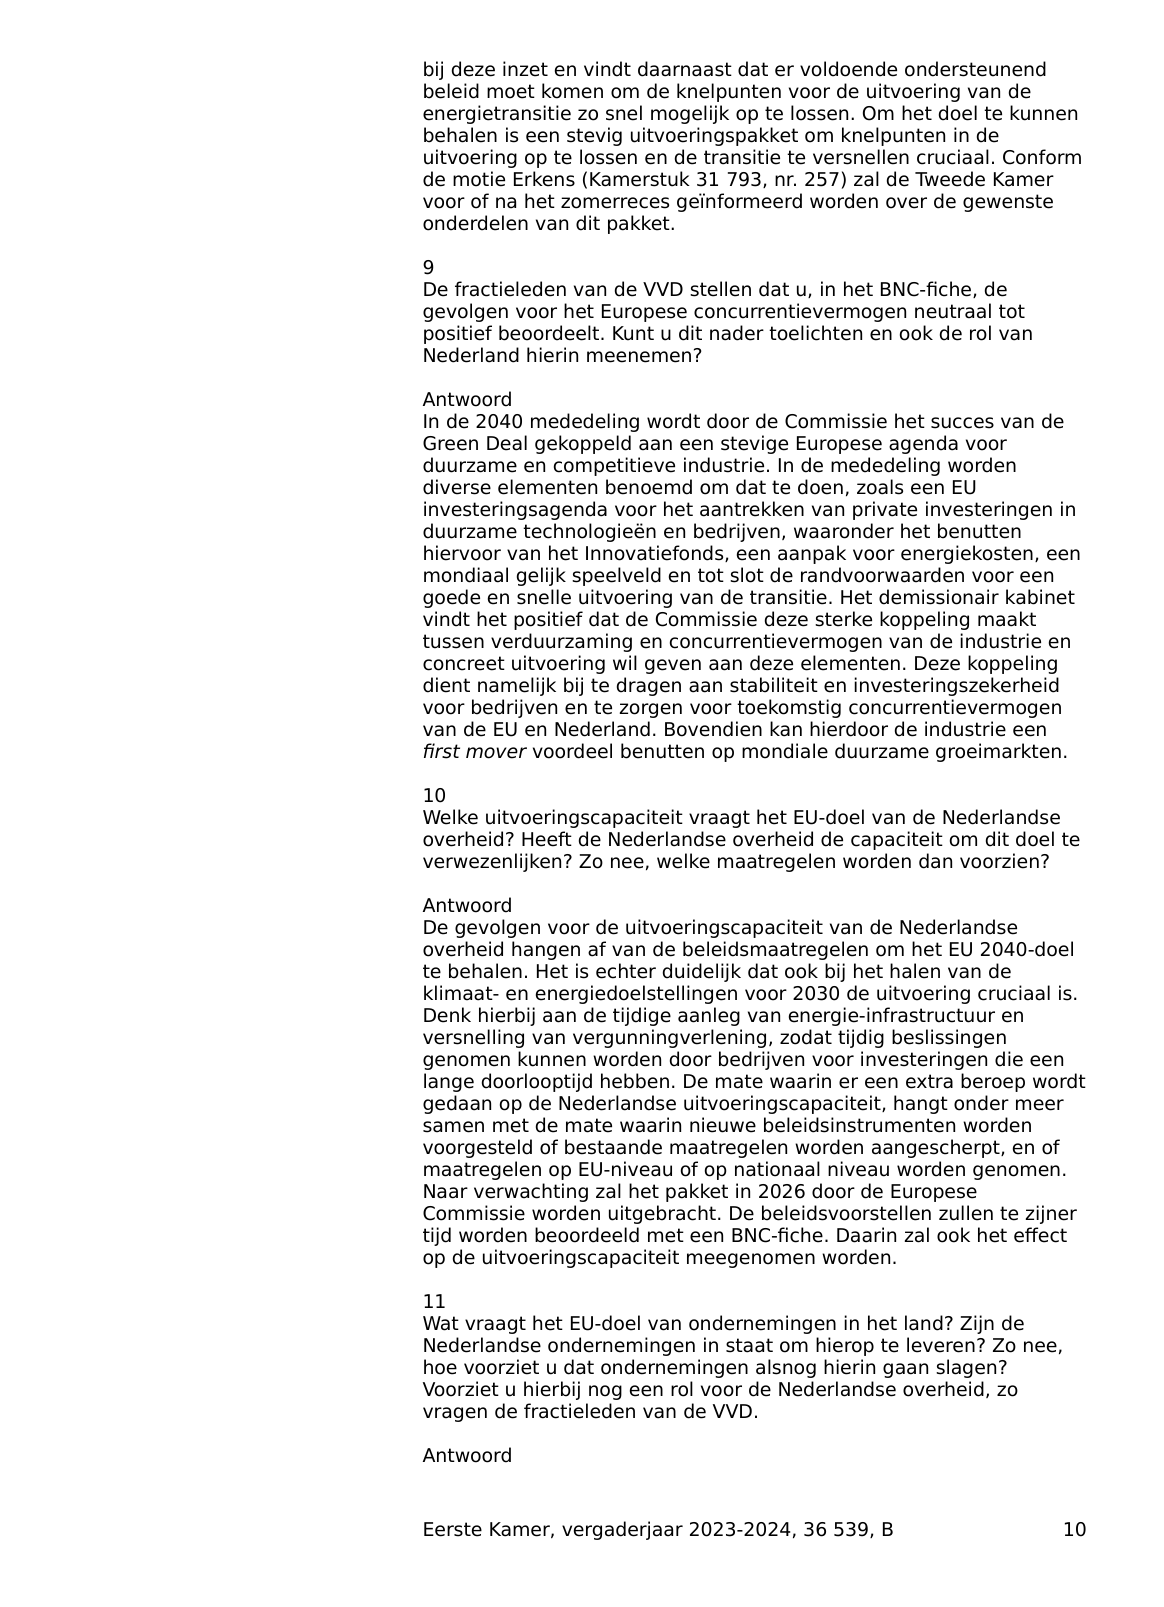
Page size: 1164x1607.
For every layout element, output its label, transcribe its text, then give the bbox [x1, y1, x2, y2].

text Antwoord [422, 1445, 1087, 1467]
text Antwoord [422, 389, 1087, 411]
text In de 2040 mededeling wordt door de Commissie het succes van de Green Deal gekoppeld aan een stevige Europese agenda voor duurzame en competitieve industrie. In de mededeling worden diverse elementen benoemd om dat te doen, zoals een EU investeringsagenda voor het aantrekken van private investeringen in duurzame technologieën en bedrijven, waaronder het benutten hiervoor van het Innovatiefonds, een aanpak voor energiekosten, een mondiaal gelijk speelveld en tot slot de randvoorwaarden voor een goede en snelle uitvoering van de transitie. Het demissionair kabinet vindt het positief dat de Commissie deze sterke koppeling maakt tussen verduurzaming en concurrentievermogen van de industrie en concreet uitvoering wil geven aan deze elementen. Deze koppeling dient namelijk bij te dragen aan stabiliteit en investeringszekerheid voor bedrijven en te zorgen voor toekomstig concurrentievermogen van de EU en Nederland. Bovendien kan hierdoor de industrie een first mover voordeel benutten op mondiale duurzame groeimarkten. [422, 411, 1087, 763]
text 10 [422, 785, 1087, 807]
text De gevolgen voor de uitvoeringscapaciteit van de Nederlandse overheid hangen af van de beleidsmaatregelen om het EU 2040-doel te behalen. Het is echter duidelijk dat ook bij het halen van de klimaat- en energiedoelstellingen voor 2030 de uitvoering cruciaal is. Denk hierbij aan de tijdige aanleg van energie-infrastructuur en versnelling van vergunningverlening, zodat tijdig beslissingen genomen kunnen worden door bedrijven voor investeringen die een lange doorlooptijd hebben. De mate waarin er een extra beroep wordt gedaan op de Nederlandse uitvoeringscapaciteit, hangt onder meer samen met de mate waarin nieuwe beleidsinstrumenten worden voorgesteld of bestaande maatregelen worden aangescherpt, en of maatregelen op EU-niveau of op nationaal niveau worden genomen. Naar verwachting zal het pakket in 2026 door de Europese Commissie worden uitgebracht. De beleidsvoorstellen zullen te zijner tijd worden beoordeeld met een BNC-fiche. Daarin zal ook het effect op de uitvoeringscapaciteit meegenomen worden. [422, 917, 1087, 1269]
text Welke uitvoeringscapaciteit vraagt het EU-doel van de Nederlandse overheid? Heeft de Nederlandse overheid de capaciteit om dit doel te verwezenlijken? Zo nee, welke maatregelen worden dan voorzien? [422, 807, 1087, 873]
text Wat vraagt het EU-doel van ondernemingen in het land? Zijn de Nederlandse ondernemingen in staat om hierop te leveren? Zo nee, hoe voorziet u dat ondernemingen alsnog hierin gaan slagen? Voorziet u hierbij nog een rol voor de Nederlandse overheid, zo vragen de fractieleden van de VVD. [422, 1313, 1087, 1423]
text bij deze inzet en vindt daarnaast dat er voldoende ondersteunend beleid moet komen om de knelpunten voor de uitvoering van de energietransitie zo snel mogelijk op te lossen. Om het doel te kunnen behalen is een stevig uitvoeringspakket om knelpunten in de uitvoering op te lossen en de transitie te versnellen cruciaal. Conform de motie Erkens (Kamerstuk 31 793, nr. 257) zal de Tweede Kamer voor of na het zomerreces geïnformeerd worden over de gewenste onderdelen van dit pakket. [422, 59, 1087, 235]
text 9 [422, 257, 1087, 279]
text 11 [422, 1291, 1087, 1313]
text Antwoord [422, 895, 1087, 917]
text De fractieleden van de VVD stellen dat u, in het BNC-fiche, de gevolgen voor het Europese concurrentievermogen neutraal tot positief beoordeelt. Kunt u dit nader toelichten en ook de rol van Nederland hierin meenemen? [422, 279, 1087, 367]
